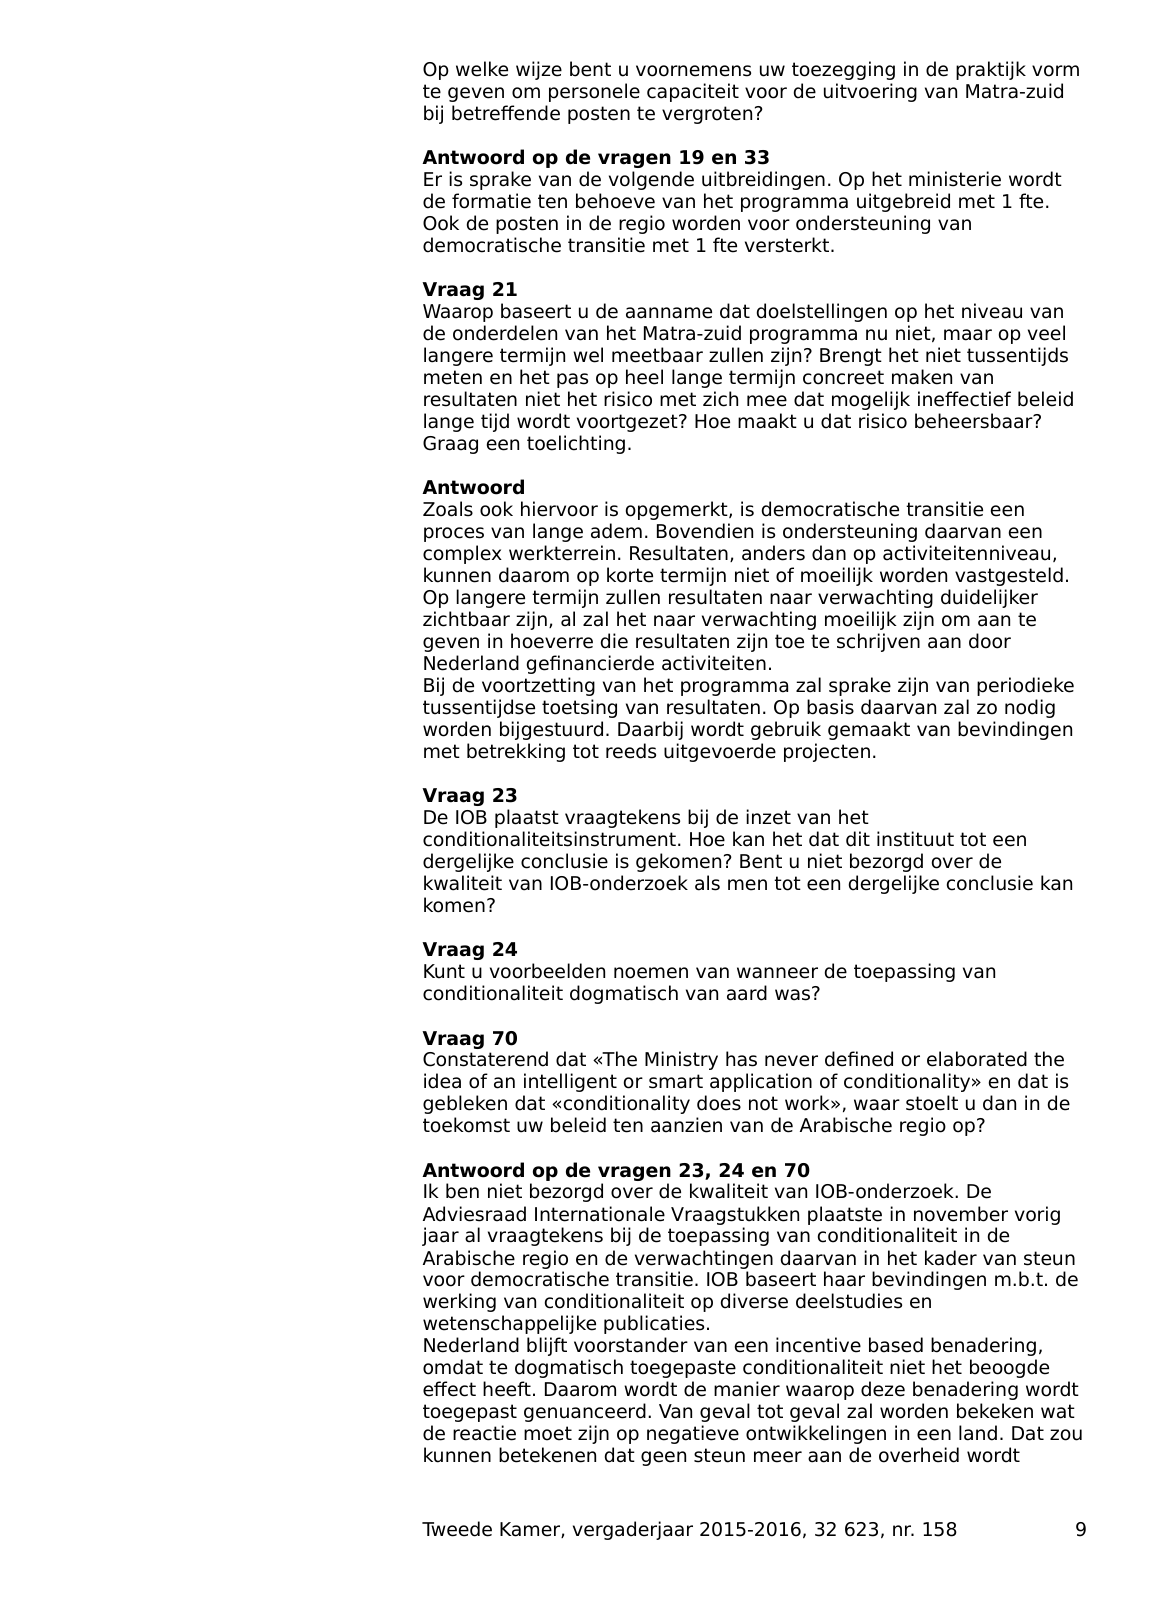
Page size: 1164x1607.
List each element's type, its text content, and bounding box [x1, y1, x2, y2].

text Er is sprake van de volgende uitbreidingen. Op het ministerie wordt de formatie ten behoeve van het programma uitgebreid met 1 fte. Ook de posten in de regio worden voor ondersteuning van democratische transitie met 1 fte versterkt. [422, 169, 1087, 257]
text Antwoord op de vragen 23, 24 en 70 [422, 1159, 1087, 1181]
text Bij de voortzetting van het programma zal sprake zijn van periodieke tussentijdse toetsing van resultaten. Op basis daarvan zal zo nodig worden bijgestuurd. Daarbij wordt gebruik gemaakt van bevindingen met betrekking tot reeds uitgevoerde projecten. [422, 675, 1087, 763]
text Antwoord [422, 477, 1087, 499]
text Zoals ook hiervoor is opgemerkt, is democratische transitie een proces van lange adem. Bovendien is ondersteuning daarvan een complex werkterrein. Resultaten, anders dan op activiteitenniveau, kunnen daarom op korte termijn niet of moeilijk worden vastgesteld. Op langere termijn zullen resultaten naar verwachting duidelijker zichtbaar zijn, al zal het naar verwachting moeilijk zijn om aan te geven in hoeverre die resultaten zijn toe te schrijven aan door Nederland gefinancierde activiteiten. [422, 499, 1087, 675]
text De IOB plaatst vraagtekens bij de inzet van het conditionaliteitsinstrument. Hoe kan het dat dit instituut tot een dergelijke conclusie is gekomen? Bent u niet bezorgd over de kwaliteit van IOB-onderzoek als men tot een dergelijke conclusie kan komen? [422, 807, 1087, 917]
text Vraag 70 [422, 1027, 1087, 1049]
text Nederland blijft voorstander van een incentive based benadering, omdat te dogmatisch toegepaste conditionaliteit niet het beoogde effect heeft. Daarom wordt de manier waarop deze benadering wordt toegepast genuanceerd. Van geval tot geval zal worden bekeken wat de reactie moet zijn op negatieve ontwikkelingen in een land. Dat zou kunnen betekenen dat geen steun meer aan de overheid wordt [422, 1335, 1087, 1467]
text Ik ben niet bezorgd over de kwaliteit van IOB-onderzoek. De Adviesraad Internationale Vraagstukken plaatste in november vorig jaar al vraagtekens bij de toepassing van conditionaliteit in de Arabische regio en de verwachtingen daarvan in het kader van steun voor democratische transitie. IOB baseert haar bevindingen m.b.t. de werking van conditionaliteit op diverse deelstudies en wetenschappelijke publicaties. [422, 1181, 1087, 1335]
text Vraag 23 [422, 785, 1087, 807]
text Antwoord op de vragen 19 en 33 [422, 147, 1087, 169]
text Constaterend dat «The Ministry has never defined or elaborated the idea of an intelligent or smart application of conditionality» en dat is gebleken dat «conditionality does not work», waar stoelt u dan in de toekomst uw beleid ten aanzien van de Arabische regio op? [422, 1049, 1087, 1137]
text Waarop baseert u de aanname dat doelstellingen op het niveau van de onderdelen van het Matra-zuid programma nu niet, maar op veel langere termijn wel meetbaar zullen zijn? Brengt het niet tussentijds meten en het pas op heel lange termijn concreet maken van resultaten niet het risico met zich mee dat mogelijk ineffectief beleid lange tijd wordt voortgezet? Hoe maakt u dat risico beheersbaar? Graag een toelichting. [422, 301, 1087, 455]
text Vraag 21 [422, 279, 1087, 301]
text Op welke wijze bent u voornemens uw toezegging in de praktijk vorm te geven om personele capaciteit voor de uitvoering van Matra-zuid bij betreffende posten te vergroten? [422, 59, 1087, 125]
text Vraag 24 [422, 939, 1087, 961]
text Kunt u voorbeelden noemen van wanneer de toepassing van conditionaliteit dogmatisch van aard was? [422, 961, 1087, 1005]
